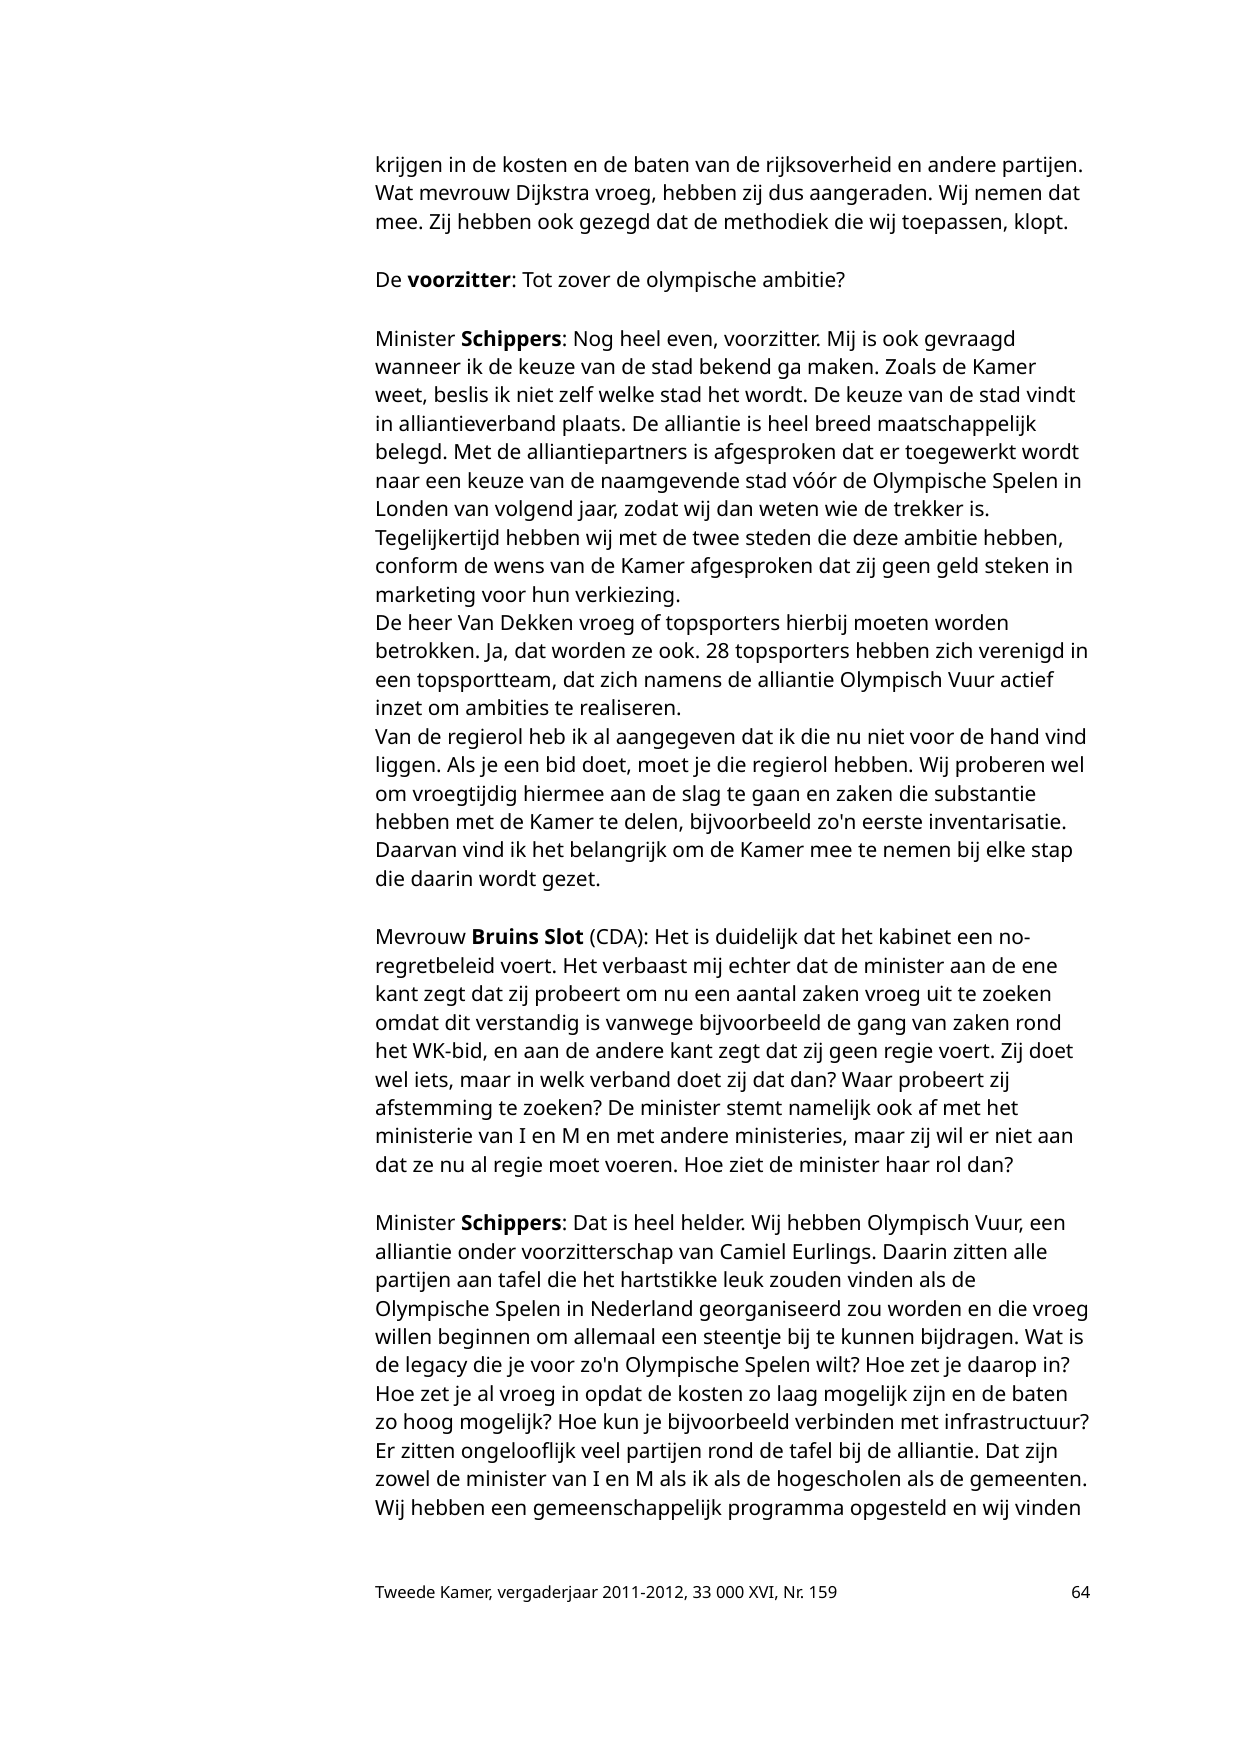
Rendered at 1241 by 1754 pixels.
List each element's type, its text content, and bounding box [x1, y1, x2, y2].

text Mevrouw Bruins Slot (CDA): Het is duidelijk dat het kabinet een no-regretbeleid voert. Het verbaast mij echter dat de minister aan de ene kant zegt dat zij probeert om nu een aantal zaken vroeg uit te zoeken omdat dit verstandig is vanwege bijvoorbeeld de gang van zaken rond het WK-bid, en aan de andere kant zegt dat zij geen regie voert. Zij doet wel iets, maar in welk verband doet zij dat dan? Waar probeert zij afstemming te zoeken? De minister stemt namelijk ook af met het ministerie van I en M en met andere ministeries, maar zij wil er niet aan dat ze nu al regie moet voeren. Hoe ziet de minister haar rol dan? [375, 922, 1090, 1178]
text Van de regierol heb ik al aangegeven dat ik die nu niet voor de hand vind liggen. Als je een bid doet, moet je die regierol hebben. Wij proberen wel om vroegtijdig hiermee aan de slag te gaan en zaken die substantie hebben met de Kamer te delen, bijvoorbeeld zo'n eerste inventarisatie. Daarvan vind ik het belangrijk om de Kamer mee te nemen bij elke stap die daarin wordt gezet. [375, 722, 1090, 892]
text De voorzitter: Tot zover de olympische ambitie? [375, 265, 1090, 294]
text krijgen in de kosten en de baten van de rijksoverheid en andere partijen. Wat mevrouw Dijkstra vroeg, hebben zij dus aangeraden. Wij nemen dat mee. Zij hebben ook gezegd dat de methodiek die wij toepassen, klopt. [375, 150, 1090, 235]
text De heer Van Dekken vroeg of topsporters hierbij moeten worden betrokken. Ja, dat worden ze ook. 28 topsporters hebben zich verenigd in een topsportteam, dat zich namens de alliantie Olympisch Vuur actief inzet om ambities te realiseren. [375, 608, 1090, 722]
text Minister Schippers: Dat is heel helder. Wij hebben Olympisch Vuur, een alliantie onder voorzitterschap van Camiel Eurlings. Daarin zitten alle partijen aan tafel die het hartstikke leuk zouden vinden als de Olympische Spelen in Nederland georganiseerd zou worden en die vroeg willen beginnen om allemaal een steentje bij te kunnen bijdragen. Wat is de legacy die je voor zo'n Olympische Spelen wilt? Hoe zet je daarop in? Hoe zet je al vroeg in opdat de kosten zo laag mogelijk zijn en de baten zo hoog mogelijk? Hoe kun je bijvoorbeeld verbinden met infrastructuur? Er zitten ongelooflijk veel partijen rond de tafel bij de alliantie. Dat zijn zowel de minister van I en M als ik als de hogescholen als de gemeenten. Wij hebben een gemeenschappelijk programma opgesteld en wij vinden [375, 1208, 1090, 1521]
text Minister Schippers: Nog heel even, voorzitter. Mij is ook gevraagd wanneer ik de keuze van de stad bekend ga maken. Zoals de Kamer weet, beslis ik niet zelf welke stad het wordt. De keuze van de stad vindt in alliantieverband plaats. De alliantie is heel breed maatschappelijk belegd. Met de alliantiepartners is afgesproken dat er toegewerkt wordt naar een keuze van de naamgevende stad vóór de Olympische Spelen in Londen van volgend jaar, zodat wij dan weten wie de trekker is. Tegelijkertijd hebben wij met de twee steden die deze ambitie hebben, conform de wens van de Kamer afgesproken dat zij geen geld steken in marketing voor hun verkiezing. [375, 324, 1090, 608]
